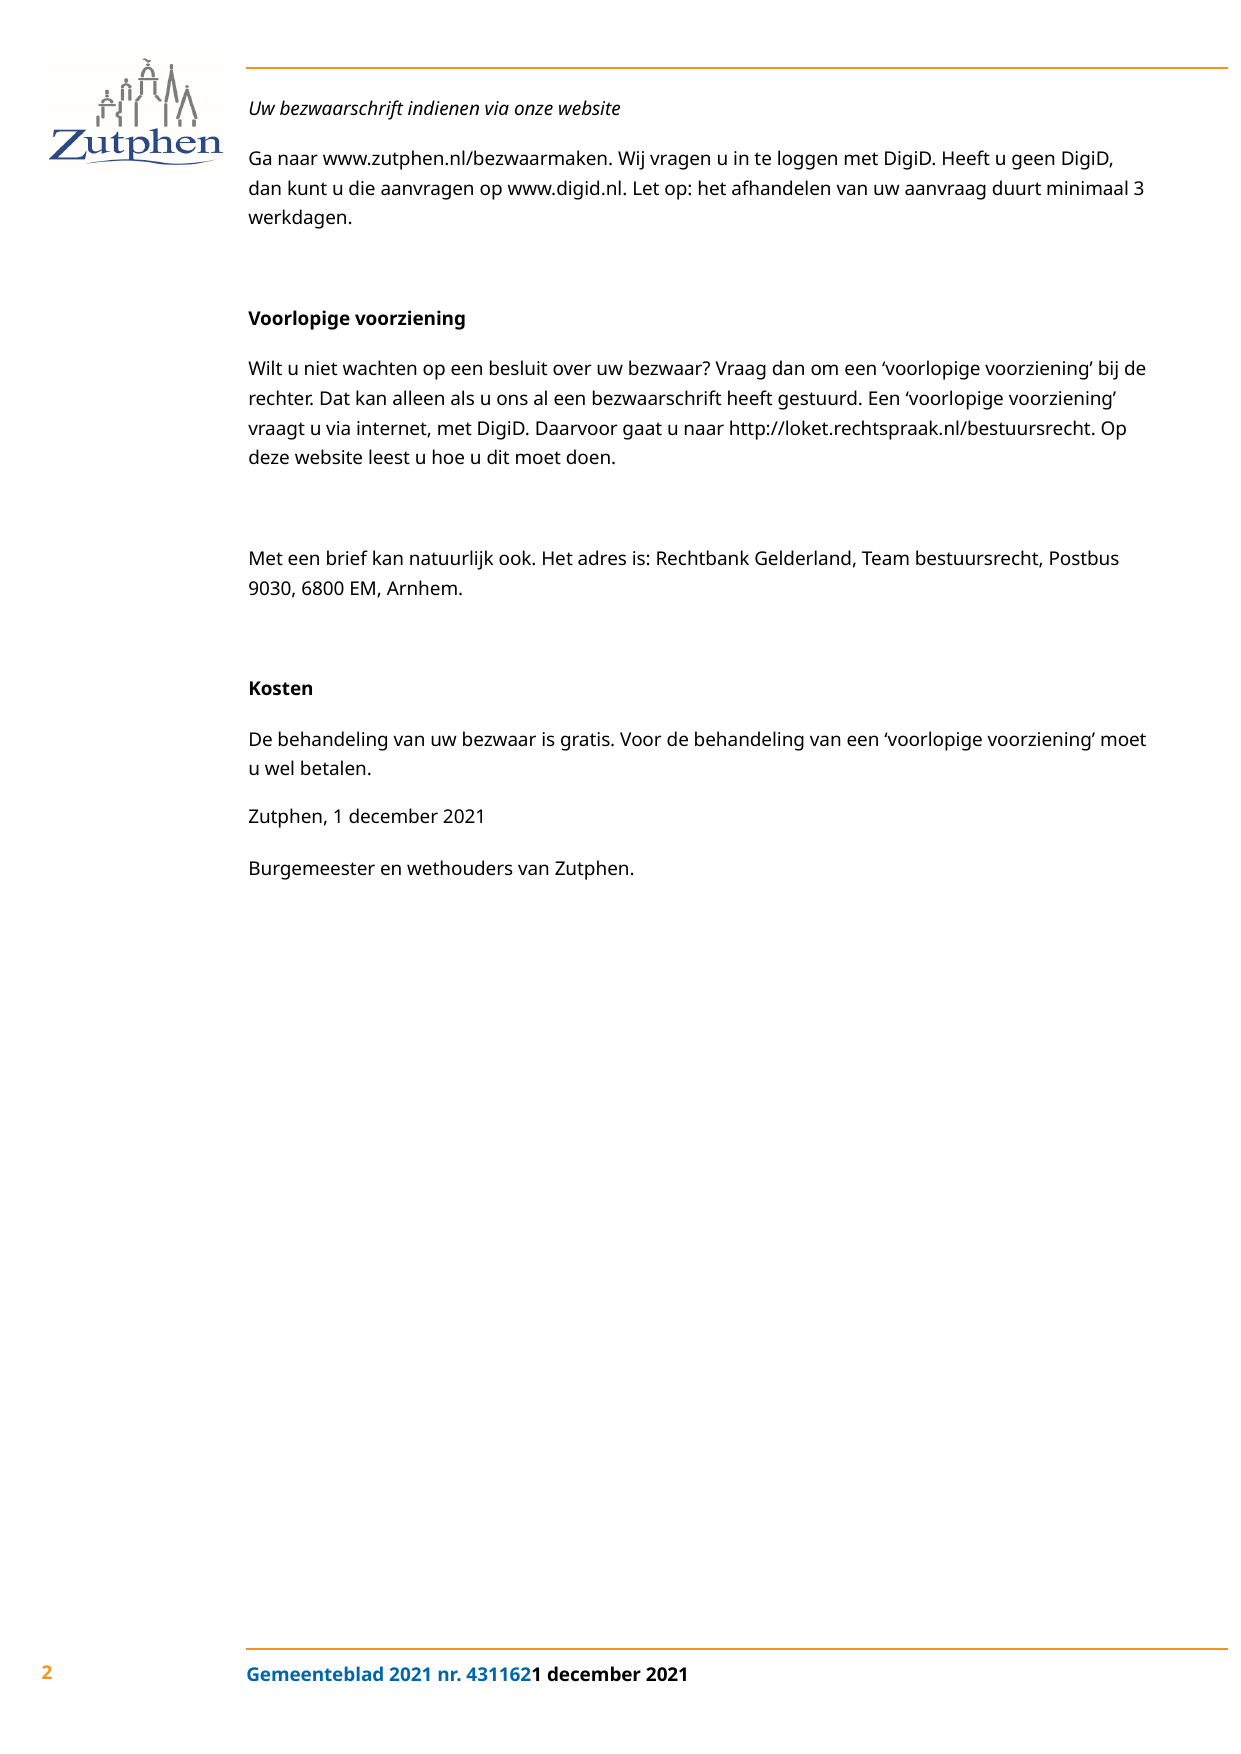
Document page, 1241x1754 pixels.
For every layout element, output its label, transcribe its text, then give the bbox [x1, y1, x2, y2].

text Ga naar www.zutphen.nl/bezwaarmaken. Wij vragen u in te loggen met DigiD. Heeft u geen DigiD, dan kunt u die aanvragen op www.digid.nl. Let op: het afhandelen van uw aanvraag duurt minimaal 3 werkdagen. [248, 145, 1152, 230]
text Zutphen, 1 december 2021 [248, 803, 1152, 829]
text Voorlopige voorziening [248, 305, 1152, 331]
text Uw bezwaarschrift indienen via onze website [248, 95, 1152, 121]
text De behandeling van uw bezwaar is gratis. Voor de behandeling van een ‘voorlopige voorziening’ moet u wel betalen. [248, 726, 1152, 781]
text Wilt u niet wachten op een besluit over uw bezwaar? Vraag dan om een ‘voorlopige voorziening’ bij de rechter. Dat kan alleen als u ons al een bezwaarschrift heeft gestuurd. Een ‘voorlopige voorziening’ vraagt u via internet, met DigiD. Daarvoor gaat u naar http://loket.rechtspraak.nl/bestuursrecht. Op deze website leest u hoe u dit moet doen. [248, 356, 1152, 470]
picture [41, 47, 231, 172]
text Kosten [248, 676, 1152, 701]
text Met een brief kan natuurlijk ook. Het adres is: Rechtbank Gelderland, Team bestuursrecht, Postbus 9030, 6800 EM, Arnhem. [248, 545, 1152, 601]
text Burgemeester en wethouders van Zutphen. [248, 855, 1152, 881]
